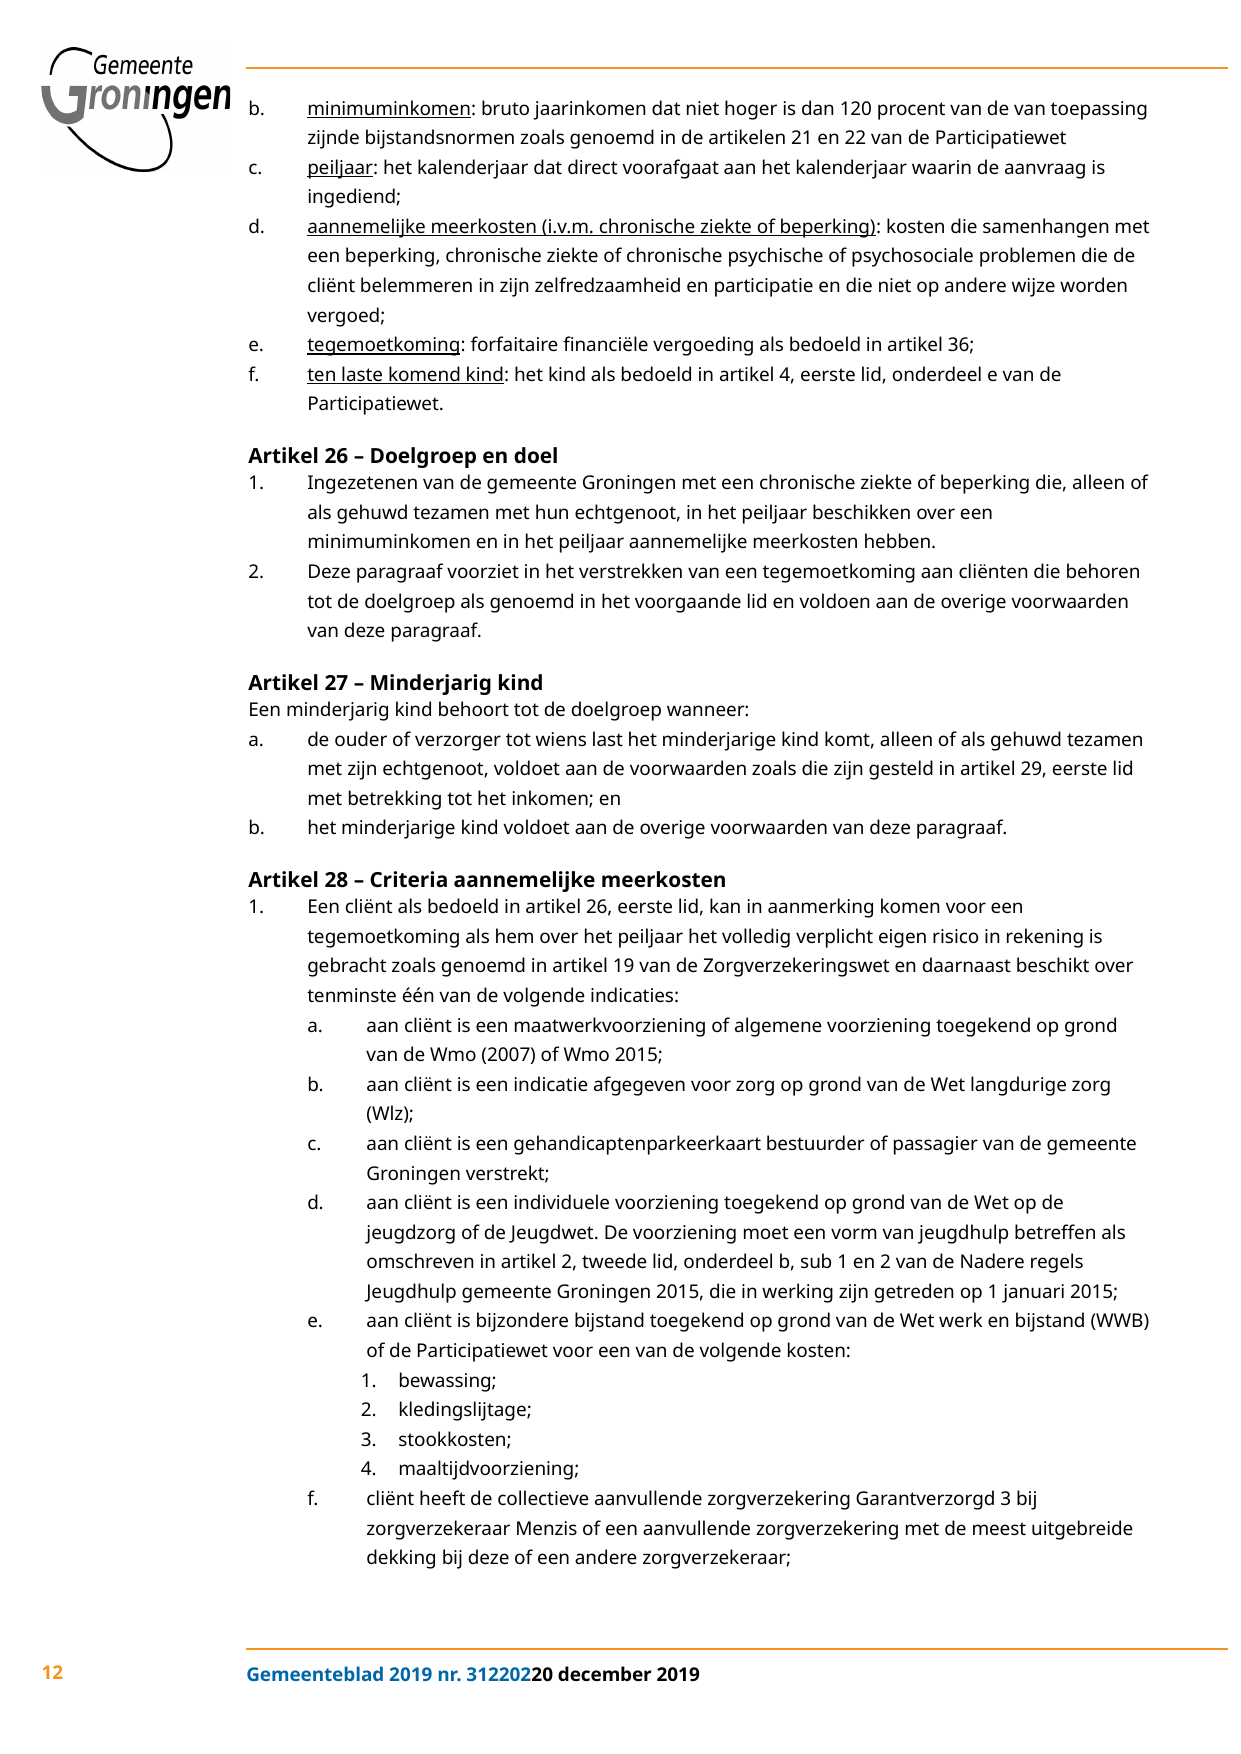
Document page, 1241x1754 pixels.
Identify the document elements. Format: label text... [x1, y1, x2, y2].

list stookkosten; [361, 1426, 1152, 1452]
list aan cliënt is een gehandicaptenparkeerkaart bestuurder of passagier van de gemeente Groningen verstrekt; [307, 1130, 1152, 1185]
list aan cliënt is een maatwerkvoorziening of algemene voorziening toegekend op grond van de Wmo (2007) of Wmo 2015; [307, 1012, 1152, 1067]
list peiljaar: het kalenderjaar dat direct voorafgaat aan het kalenderjaar waarin de aanvraag is ingediend; [248, 154, 1152, 209]
list Deze paragraaf voorziet in het verstrekken van een tegemoetkoming aan cliënten die behoren tot de doelgroep als genoemd in het voorgaande lid en voldoen aan de overige voorwaarden van deze paragraaf. [248, 558, 1152, 643]
text Een minderjarig kind behoort tot de doelgroep wanneer: [248, 696, 1152, 722]
list Ingezetenen van de gemeente Groningen met een chronische ziekte of beperking die, alleen of als gehuwd tezamen met hun echtgenoot, in het peiljaar beschikken over een minimuminkomen en in het peiljaar aannemelijke meerkosten hebben. [248, 469, 1152, 554]
list aan cliënt is bijzondere bijstand toegekend op grond van de Wet werk en bijstand (WWB) of de Participatiewet voor een van de volgende kosten: [307, 1308, 1152, 1363]
text Artikel 26 – Doelgroep en doel [248, 441, 1152, 469]
list Een cliënt als bedoeld in artikel 26, eerste lid, kan in aanmerking komen voor een tegemoetkoming als hem over het peiljaar het volledig verplicht eigen risico in rekening is gebracht zoals genoemd in artikel 19 van de Zorgverzekeringswet en daarnaast beschikt over tenminste één van de volgende indicaties: [248, 893, 1152, 1008]
text Artikel 28 – Criteria aannemelijke meerkosten [248, 865, 1152, 893]
list aan cliënt is een individuele voorziening toegekend op grond van de Wet op de jeugdzorg of de Jeugdwet. De voorziening moet een vorm van jeugdhulp betreffen als omschreven in artikel 2, tweede lid, onderdeel b, sub 1 en 2 van de Nadere regels Jeugdhulp gemeente Groningen 2015, die in werking zijn getreden op 1 januari 2015; [307, 1189, 1152, 1304]
list tegemoetkoming: forfaitaire financiële vergoeding als bedoeld in artikel 36; [248, 331, 1152, 357]
list aannemelijke meerkosten (i.v.m. chronische ziekte of beperking): kosten die samenhangen met een beperking, chronische ziekte of chronische psychische of psychosociale problemen die de cliënt belemmeren in zijn zelfredzaamheid en participatie en die niet op andere wijze worden vergoed; [248, 213, 1152, 328]
text Artikel 27 – Minderjarig kind [248, 668, 1152, 696]
list minimuminkomen: bruto jaarinkomen dat niet hoger is dan 120 procent van de van toepassing zijnde bijstandsnormen zoals genoemd in de artikelen 21 en 22 van de Participatiewet [248, 95, 1152, 150]
list maaltijdvoorziening; [361, 1456, 1152, 1481]
list cliënt heeft de collectieve aanvullende zorgverzekering Garantverzorgd 3 bij zorgverzekeraar Menzis of een aanvullende zorgverzekering met de meest uitgebreide dekking bij deze of een andere zorgverzekeraar; [307, 1485, 1152, 1570]
list het minderjarige kind voldoet aan de overige voorwaarden van deze paragraaf. [248, 814, 1152, 840]
picture [41, 47, 231, 172]
list kledingslijtage; [361, 1396, 1152, 1422]
list ten laste komend kind: het kind als bedoeld in artikel 4, eerste lid, onderdeel e van de Participatiewet. [248, 361, 1152, 416]
list bewassing; [361, 1367, 1152, 1392]
list de ouder of verzorger tot wiens last het minderjarige kind komt, alleen of als gehuwd tezamen met zijn echtgenoot, voldoet aan de voorwaarden zoals die zijn gesteld in artikel 29, eerste lid met betrekking tot het inkomen; en [248, 726, 1152, 811]
list aan cliënt is een indicatie afgegeven voor zorg op grond van de Wet langdurige zorg (Wlz); [307, 1071, 1152, 1126]
